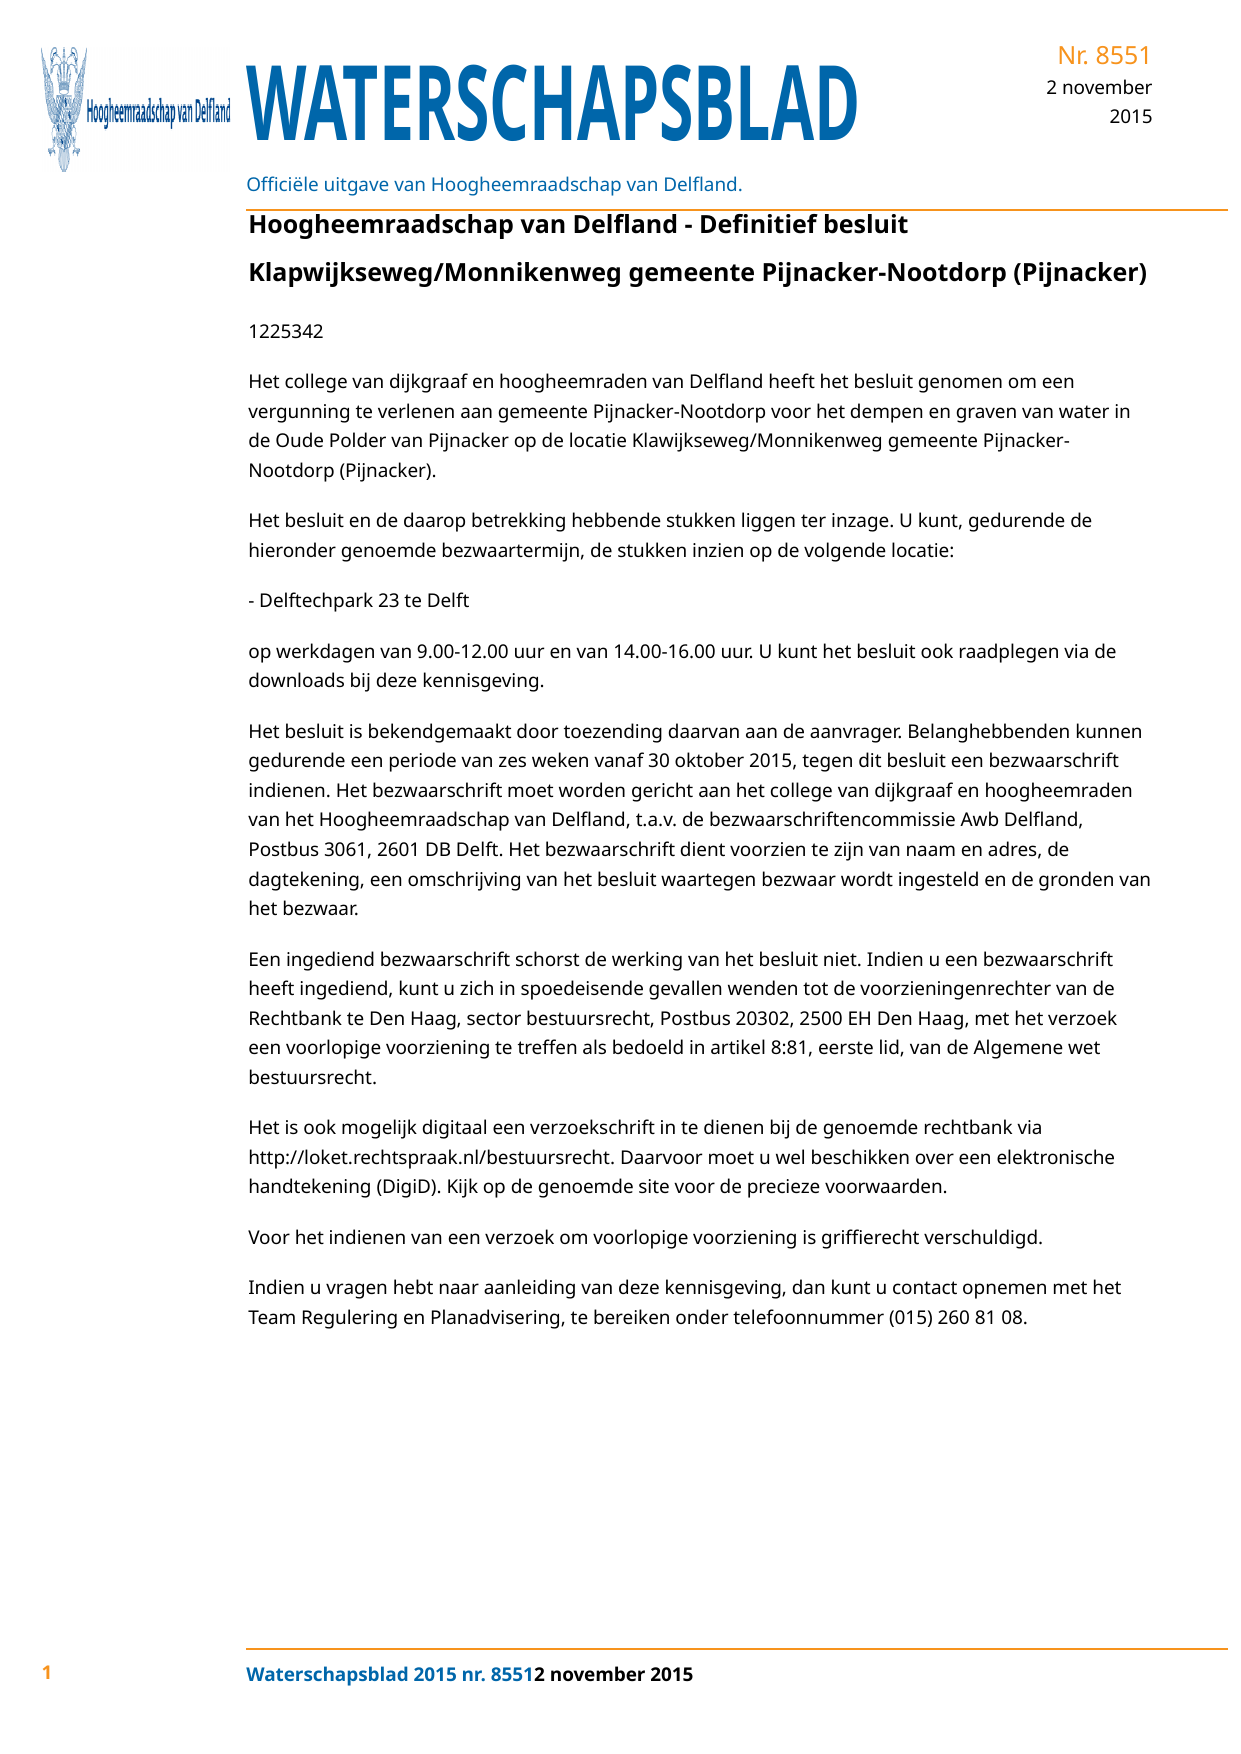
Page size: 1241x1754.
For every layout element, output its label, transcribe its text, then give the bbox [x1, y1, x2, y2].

text Het college van dijkgraaf en hoogheemraden van Delfland heeft het besluit genomen om een vergunning te verlenen aan gemeente Pijnacker-Nootdorp voor het dempen en graven van water in de Oude Polder van Pijnacker op de locatie Klawijkseweg/Monnikenweg gemeente Pijnacker-Nootdorp (Pijnacker). [248, 368, 1152, 483]
text Het besluit en de daarop betrekking hebbende stukken liggen ter inzage. U kunt, gedurende de hieronder genoemde bezwaartermijn, de stukken inzien op de volgende locatie: [248, 507, 1152, 563]
picture [41, 47, 231, 172]
text Het is ook mogelijk digitaal een verzoekschrift in te dienen bij de genoemde rechtbank via http://loket.rechtspraak.nl/bestuursrecht. Daarvoor moet u wel beschikken over een elektronische handtekening (DigiD). Kijk op de genoemde site voor de precieze voorwaarden. [248, 1114, 1152, 1199]
text Een ingediend bezwaarschrift schorst de werking van het besluit niet. Indien u een bezwaarschrift heeft ingediend, kunt u zich in spoedeisende gevallen wenden tot de voorzieningenrechter van de Rechtbank te Den Haag, sector bestuursrecht, Postbus 20302, 2500 EH Den Haag, met het verzoek een voorlopige voorziening te treffen als bedoeld in artikel 8:81, eerste lid, van de Algemene wet bestuursrecht. [248, 946, 1152, 1090]
text Indien u vragen hebt naar aanleiding van deze kennisgeving, dan kunt u contact opnemen met het Team Regulering en Planadvisering, te bereiken onder telefoonnummer (015) 260 81 08. [248, 1274, 1152, 1330]
text Voor het indienen van een verzoek om voorlopige voorziening is griffierecht verschuldigd. [248, 1224, 1152, 1250]
text 1225342 [248, 318, 1152, 344]
text op werkdagen van 9.00-12.00 uur en van 14.00-16.00 uur. U kunt het besluit ook raadplegen via de downloads bij deze kennisgeving. [248, 638, 1152, 693]
text - Delftechpark 23 te Delft [248, 587, 1152, 613]
text Het besluit is bekendgemaakt door toezending daarvan aan de aanvrager. Belanghebbenden kunnen gedurende een periode van zes weken vanaf 30 oktober 2015, tegen dit besluit een bezwaarschrift indienen. Het bezwaarschrift moet worden gericht aan het college van dijkgraaf en hoogheemraden van het Hoogheemraadschap van Delfland, t.a.v. de bezwaarschriftencommissie Awb Delfland, Postbus 3061, 2601 DB Delft. Het bezwaarschrift dient voorzien te zijn van naam en adres, de dagtekening, een omschrijving van het besluit waartegen bezwaar wordt ingesteld en de gronden van het bezwaar. [248, 718, 1152, 921]
text Hoogheemraadschap van Delfland - Definitief besluit Klapwijkseweg/Monnikenweg gemeente Pijnacker-Nootdorp (Pijnacker) [248, 211, 1152, 288]
